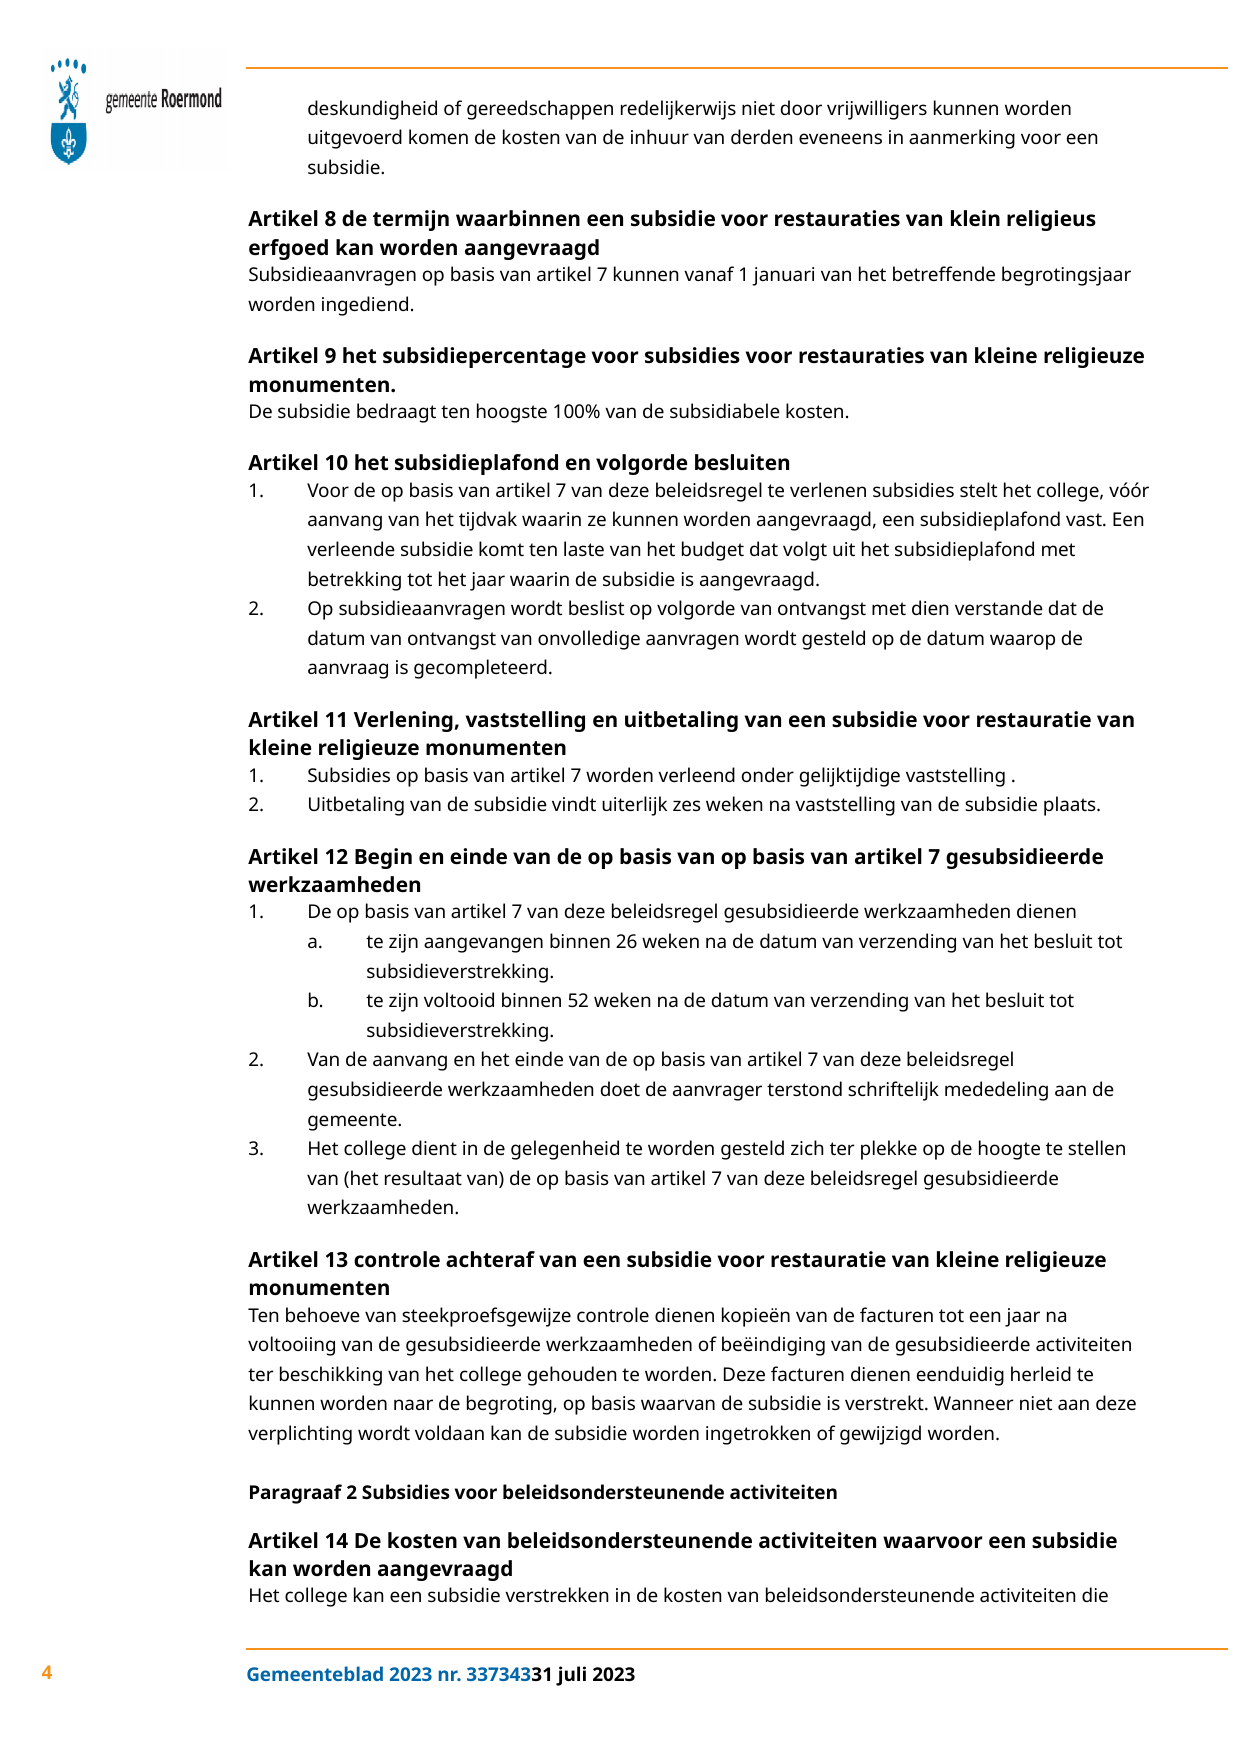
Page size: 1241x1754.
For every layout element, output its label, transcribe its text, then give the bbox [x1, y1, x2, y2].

list Op subsidieaanvragen wordt beslist op volgorde van ontvangst met dien verstande dat de datum van ontvangst van onvolledige aanvragen wordt gesteld op de datum waarop de aanvraag is gecompleteerd. [248, 595, 1152, 680]
text Artikel 10 het subsidieplafond en volgorde besluiten [248, 448, 1152, 477]
text Artikel 12 Begin en einde van de op basis van op basis van artikel 7 gesubsidieerde werkzaamheden [248, 842, 1152, 899]
list Uitbetaling van de subsidie vindt uiterlijk zes weken na vaststelling van de subsidie plaats. [248, 791, 1152, 817]
picture [41, 47, 231, 172]
list Van de aanvang en het einde van de op basis van artikel 7 van deze beleidsregel gesubsidieerde werkzaamheden doet de aanvrager terstond schriftelijk mededeling aan de gemeente. [248, 1047, 1152, 1131]
list deskundigheid of gereedschappen redelijkerwijs niet door vrijwilligers kunnen worden uitgevoerd komen de kosten van de inhuur van derden eveneens in aanmerking voor een subsidie. [248, 95, 1152, 180]
text Ten behoeve van steekproefsgewijze controle dienen kopieën van de facturen tot een jaar na voltooiing van de gesubsidieerde werkzaamheden of beëindiging van de gesubsidieerde activiteiten ter beschikking van het college gehouden te worden. Deze facturen dienen eenduidig herleid te kunnen worden naar de begroting, op basis waarvan de subsidie is verstrekt. Wanneer niet aan deze verplichting wordt voldaan kan de subsidie worden ingetrokken of gewijzigd worden. [248, 1302, 1152, 1446]
list Subsidies op basis van artikel 7 worden verleend onder gelijktijdige vaststelling . [248, 762, 1152, 787]
text Artikel 14 De kosten van beleidsondersteunende activiteiten waarvoor een subsidie kan worden aangevraagd [248, 1526, 1152, 1583]
list De op basis van artikel 7 van deze beleidsregel gesubsidieerde werkzaamheden dienen [248, 899, 1152, 924]
text Artikel 8 de termijn waarbinnen een subsidie voor restauraties van klein religieus erfgoed kan worden aangevraagd [248, 204, 1152, 261]
list Het college dient in de gelegenheid te worden gesteld zich ter plekke op de hoogte te stellen van (het resultaat van) de op basis van artikel 7 van deze beleidsregel gesubsidieerde werkzaamheden. [248, 1135, 1152, 1220]
list te zijn voltooid binnen 52 weken na de datum van verzending van het besluit tot subsidieverstrekking. [307, 987, 1152, 1043]
text Artikel 13 controle achteraf van een subsidie voor restauratie van kleine religieuze monumenten [248, 1245, 1152, 1302]
text Het college kan een subsidie verstrekken in de kosten van beleidsondersteunende activiteiten die [248, 1583, 1152, 1608]
text Subsidieaanvragen op basis van artikel 7 kunnen vanaf 1 januari van het betreffende begrotingsjaar worden ingediend. [248, 261, 1152, 317]
list te zijn aangevangen binnen 26 weken na de datum van verzending van het besluit tot subsidieverstrekking. [307, 928, 1152, 983]
text De subsidie bedraagt ten hoogste 100% van de subsidiabele kosten. [248, 398, 1152, 424]
text Artikel 11 Verlening, vaststelling en uitbetaling van een subsidie voor restauratie van kleine religieuze monumenten [248, 705, 1152, 762]
list Voor de op basis van artikel 7 van deze beleidsregel te verlenen subsidies stelt het college, vóór aanvang van het tijdvak waarin ze kunnen worden aangevraagd, een subsidieplafond vast. Een verleende subsidie komt ten laste van het budget dat volgt uit het subsidieplafond met betrekking tot het jaar waarin de subsidie is aangevraagd. [248, 477, 1152, 591]
text Artikel 9 het subsidiepercentage voor subsidies voor restauraties van kleine religieuze monumenten. [248, 341, 1152, 398]
text Paragraaf 2 Subsidies voor beleidsondersteunende activiteiten [248, 1479, 1152, 1505]
